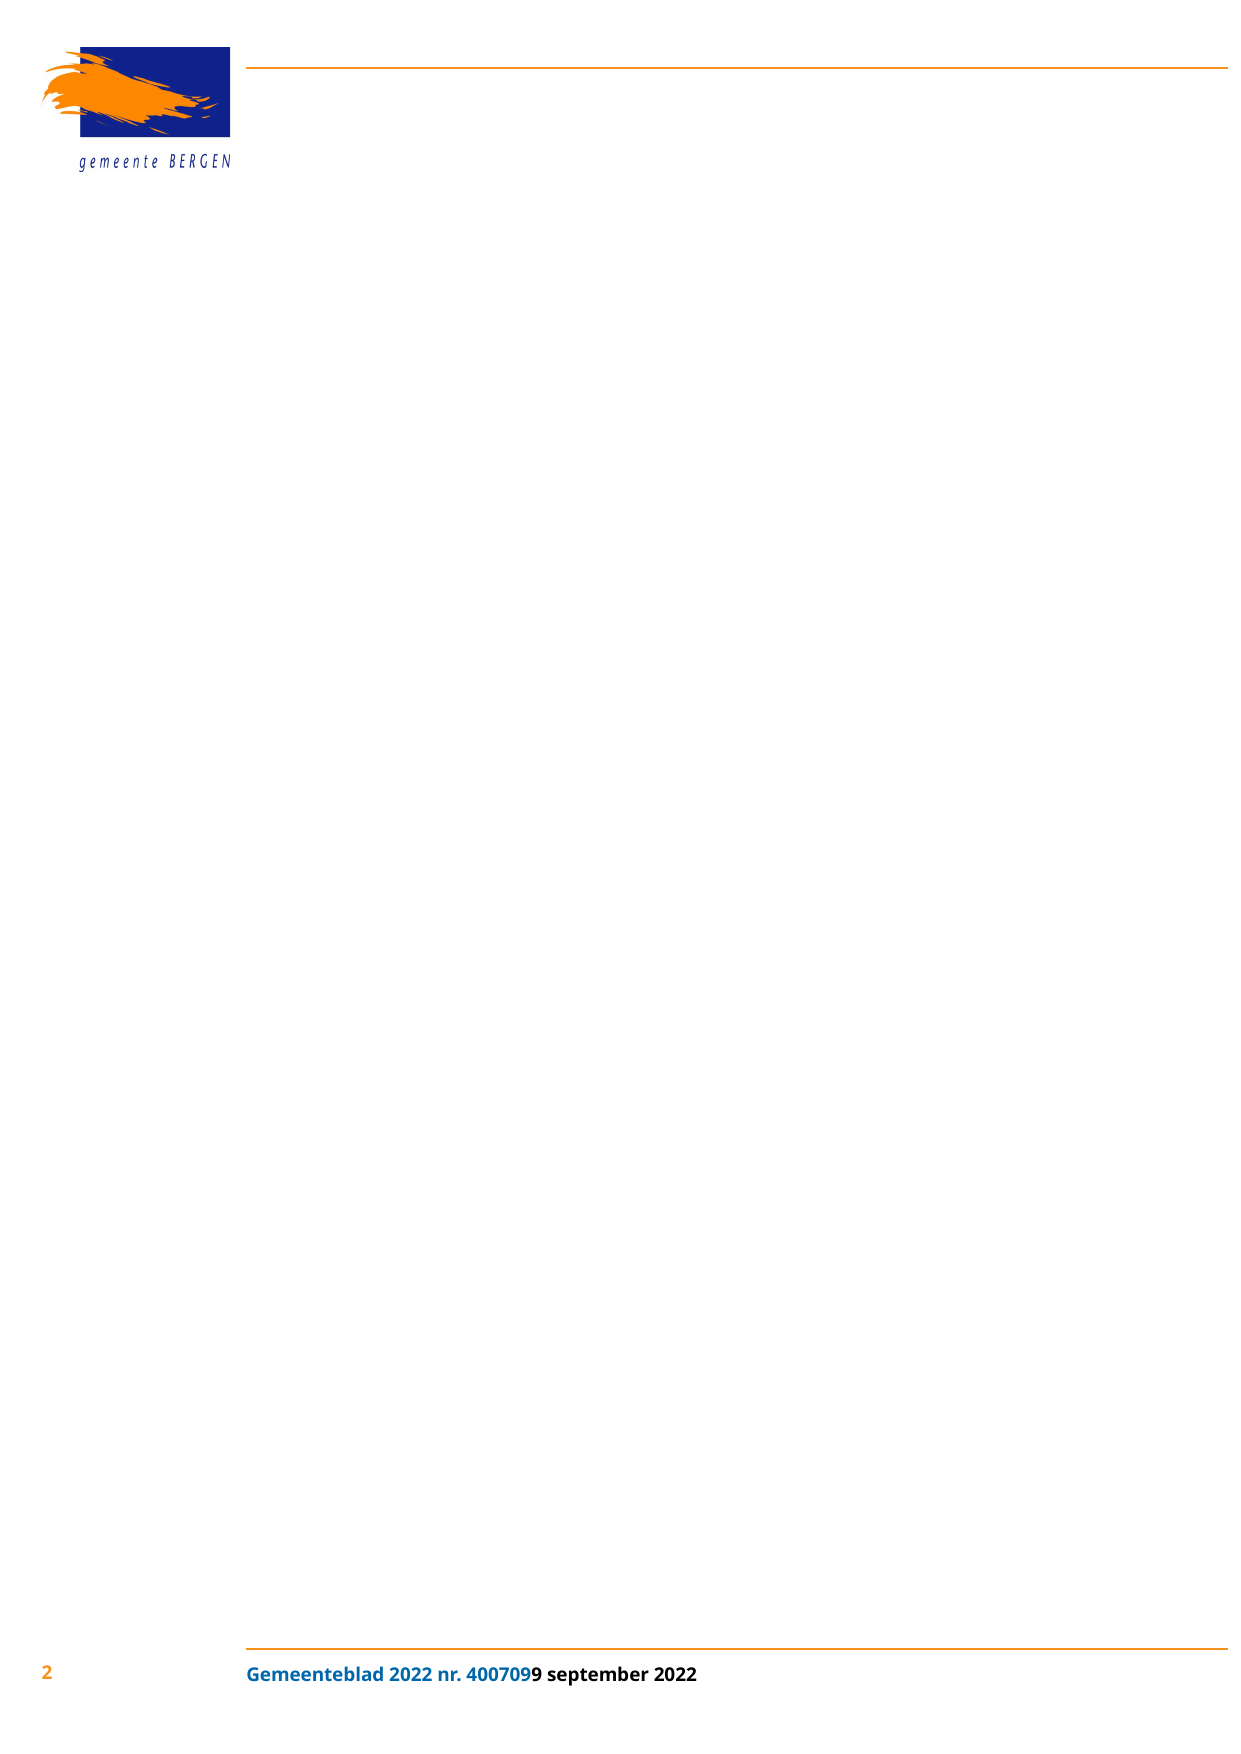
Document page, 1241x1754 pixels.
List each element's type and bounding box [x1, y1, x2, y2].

picture [41, 47, 231, 172]
